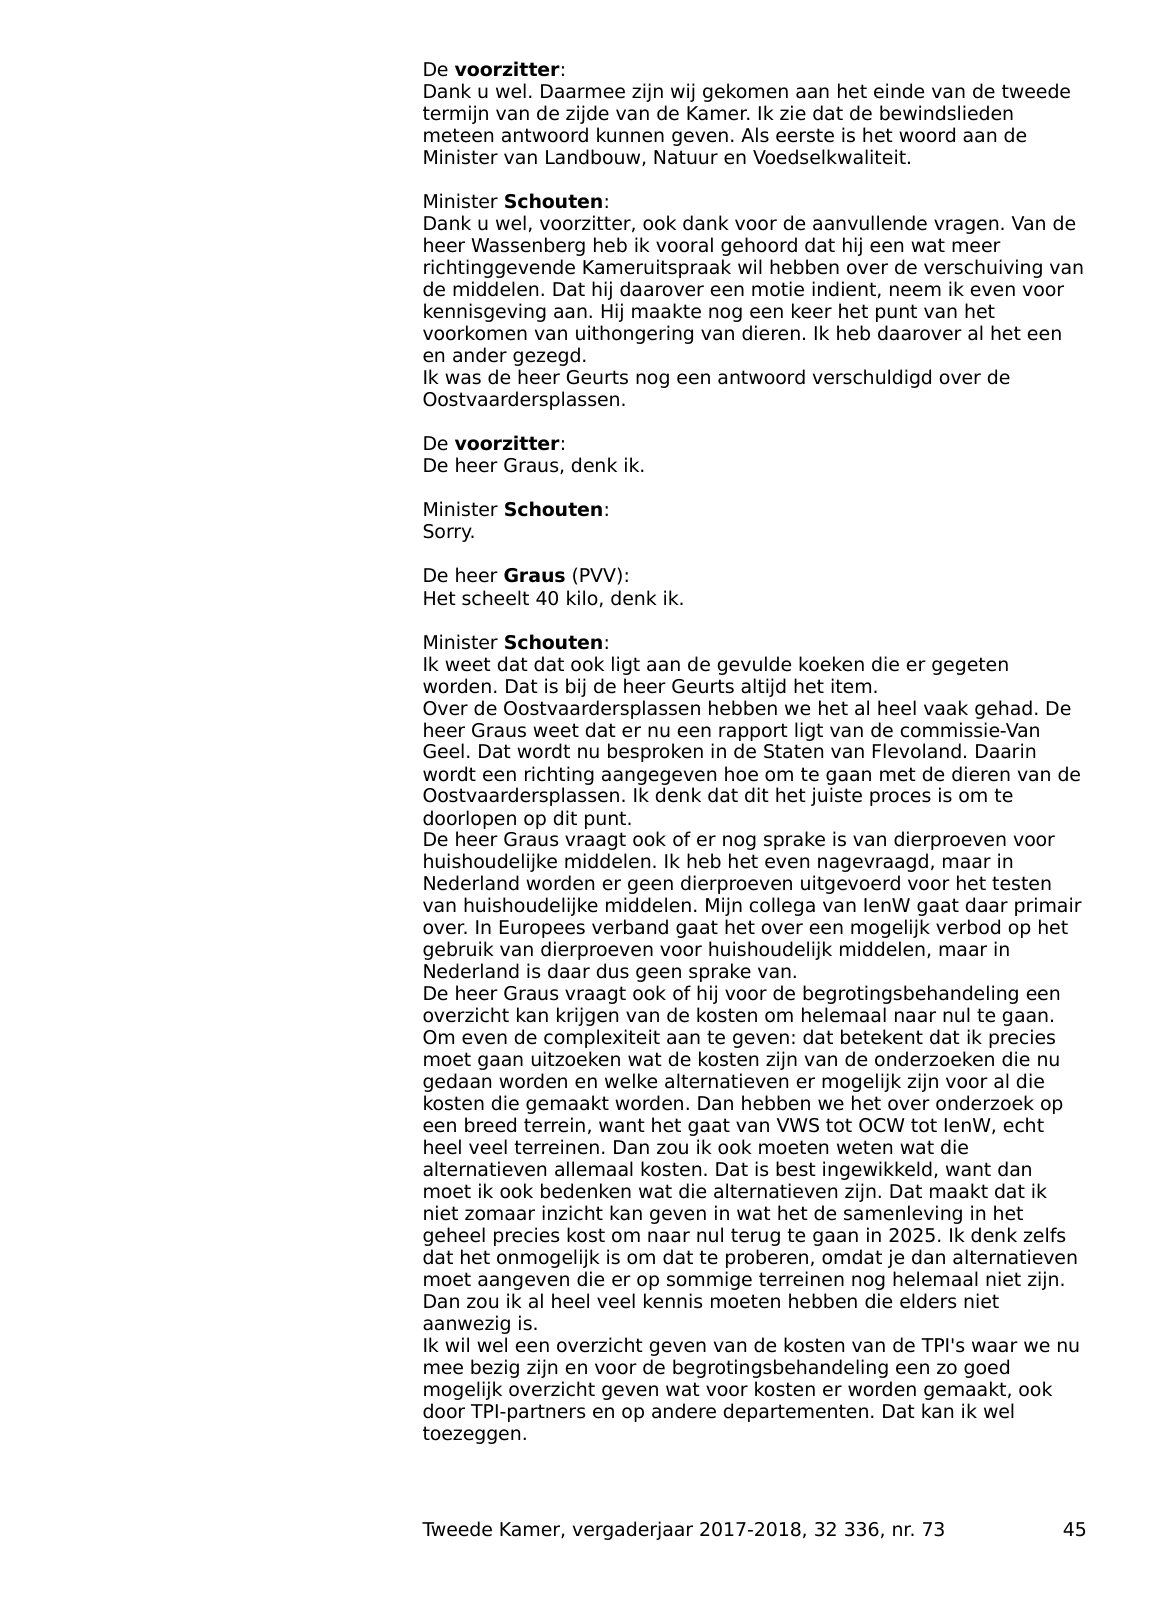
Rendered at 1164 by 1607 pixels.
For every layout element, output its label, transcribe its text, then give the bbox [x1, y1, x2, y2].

text De voorzitter: [422, 59, 1087, 81]
text Dank u wel, voorzitter, ook dank voor de aanvullende vragen. Van de heer Wassenberg heb ik vooral gehoord dat hij een wat meer richtinggevende Kameruitspraak wil hebben over de verschuiving van de middelen. Dat hij daarover een motie indient, neem ik even voor kennisgeving aan. Hij maakte nog een keer het punt van het voorkomen van uithongering van dieren. Ik heb daarover al het een en ander gezegd. [422, 213, 1087, 367]
text De heer Graus vraagt ook of hij voor de begrotingsbehandeling een overzicht kan krijgen van de kosten om helemaal naar nul te gaan. Om even de complexiteit aan te geven: dat betekent dat ik precies moet gaan uitzoeken wat de kosten zijn van de onderzoeken die nu gedaan worden en welke alternatieven er mogelijk zijn voor al die kosten die gemaakt worden. Dan hebben we het over onderzoek op een breed terrein, want het gaat van VWS tot OCW tot IenW, echt heel veel terreinen. Dan zou ik ook moeten weten wat die alternatieven allemaal kosten. Dat is best ingewikkeld, want dan moet ik ook bedenken wat die alternatieven zijn. Dat maakt dat ik niet zomaar inzicht kan geven in wat het de samenleving in het geheel precies kost om naar nul terug te gaan in 2025. Ik denk zelfs dat het onmogelijk is om dat te proberen, omdat je dan alternatieven moet aangeven die er op sommige terreinen nog helemaal niet zijn. Dan zou ik al heel veel kennis moeten hebben die elders niet aanwezig is. [422, 983, 1087, 1335]
text Ik wil wel een overzicht geven van de kosten van de TPI's waar we nu mee bezig zijn en voor de begrotingsbehandeling een zo goed mogelijk overzicht geven wat voor kosten er worden gemaakt, ook door TPI-partners en op andere departementen. Dat kan ik wel toezeggen. [422, 1335, 1087, 1445]
text Minister Schouten: [422, 191, 1087, 213]
text De heer Graus, denk ik. [422, 455, 1087, 477]
text Ik was de heer Geurts nog een antwoord verschuldigd over de Oostvaardersplassen. [422, 367, 1087, 411]
text Ik weet dat dat ook ligt aan de gevulde koeken die er gegeten worden. Dat is bij de heer Geurts altijd het item. [422, 653, 1087, 697]
text Over de Oostvaardersplassen hebben we het al heel vaak gehad. De heer Graus weet dat er nu een rapport ligt van de commissie-Van Geel. Dat wordt nu besproken in de Staten van Flevoland. Daarin wordt een richting aangegeven hoe om te gaan met de dieren van de Oostvaardersplassen. Ik denk dat dit het juiste proces is om te doorlopen op dit punt. [422, 697, 1087, 829]
text De heer Graus vraagt ook of er nog sprake is van dierproeven voor huishoudelijke middelen. Ik heb het even nagevraagd, maar in Nederland worden er geen dierproeven uitgevoerd voor het testen van huishoudelijke middelen. Mijn collega van IenW gaat daar primair over. In Europees verband gaat het over een mogelijk verbod op het gebruik van dierproeven voor huishoudelijk middelen, maar in Nederland is daar dus geen sprake van. [422, 829, 1087, 983]
text Het scheelt 40 kilo, denk ik. [422, 587, 1087, 609]
text Dank u wel. Daarmee zijn wij gekomen aan het einde van de tweede termijn van de zijde van de Kamer. Ik zie dat de bewindslieden meteen antwoord kunnen geven. Als eerste is het woord aan de Minister van Landbouw, Natuur en Voedselkwaliteit. [422, 81, 1087, 169]
text De voorzitter: [422, 433, 1087, 455]
text Sorry. [422, 521, 1087, 543]
text Minister Schouten: [422, 499, 1087, 521]
text Minister Schouten: [422, 632, 1087, 653]
text De heer Graus (PVV): [422, 565, 1087, 587]
